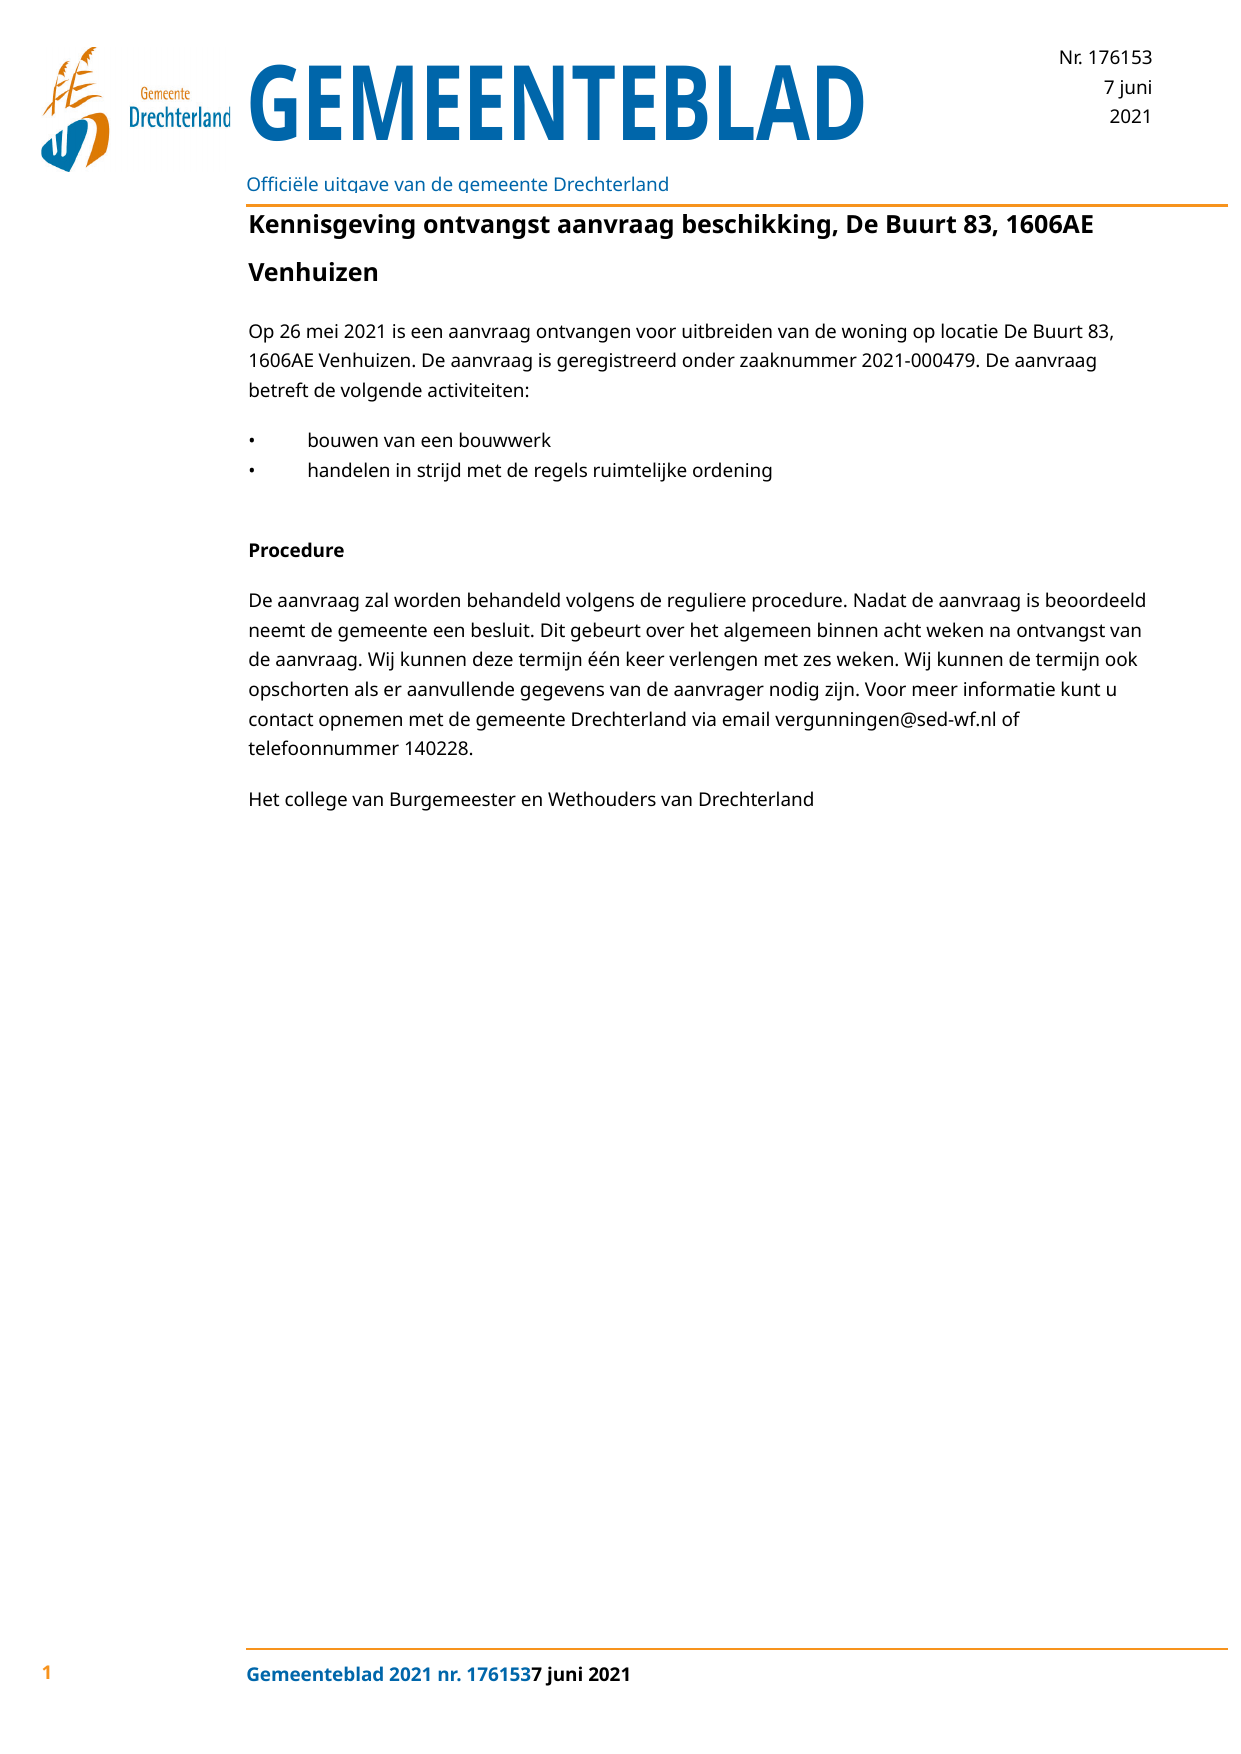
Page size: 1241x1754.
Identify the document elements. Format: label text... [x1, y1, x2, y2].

picture [226, 115, 231, 124]
text Procedure [248, 537, 1152, 563]
list handelen in strijd met de regels ruimtelijke ordening [248, 457, 1152, 483]
picture [41, 47, 231, 172]
list bouwen van een bouwwerk [248, 427, 1152, 453]
text Kennisgeving ontvangst aanvraag beschikking, De Buurt 83, 1606AE Venhuizen [248, 207, 1152, 288]
text Het college van Burgemeester en Wethouders van Drechterland [248, 786, 1152, 812]
picture [41, 158, 64, 172]
text De aanvraag zal worden behandeld volgens de reguliere procedure. Nadat de aanvraag is beoordeeld neemt de gemeente een besluit. Dit gebeurt over het algemeen binnen acht weken na ontvangst van de aanvraag. Wij kunnen deze termijn één keer verlengen met zes weken. Wij kunnen de termijn ook opschorten als er aanvullende gegevens van de aanvrager nodig zijn. Voor meer informatie kunt u contact opnemen met de gemeente Drechterland via email vergunningen@sed-wf.nl of telefoonnummer 140228. [248, 587, 1152, 761]
text Op 26 mei 2021 is een aanvraag ontvangen voor uitbreiden van de woning op locatie De Buurt 83, 1606AE Venhuizen. De aanvraag is geregistreerd onder zaaknummer 2021-000479. De aanvraag betreft de volgende activiteiten: [248, 318, 1152, 403]
